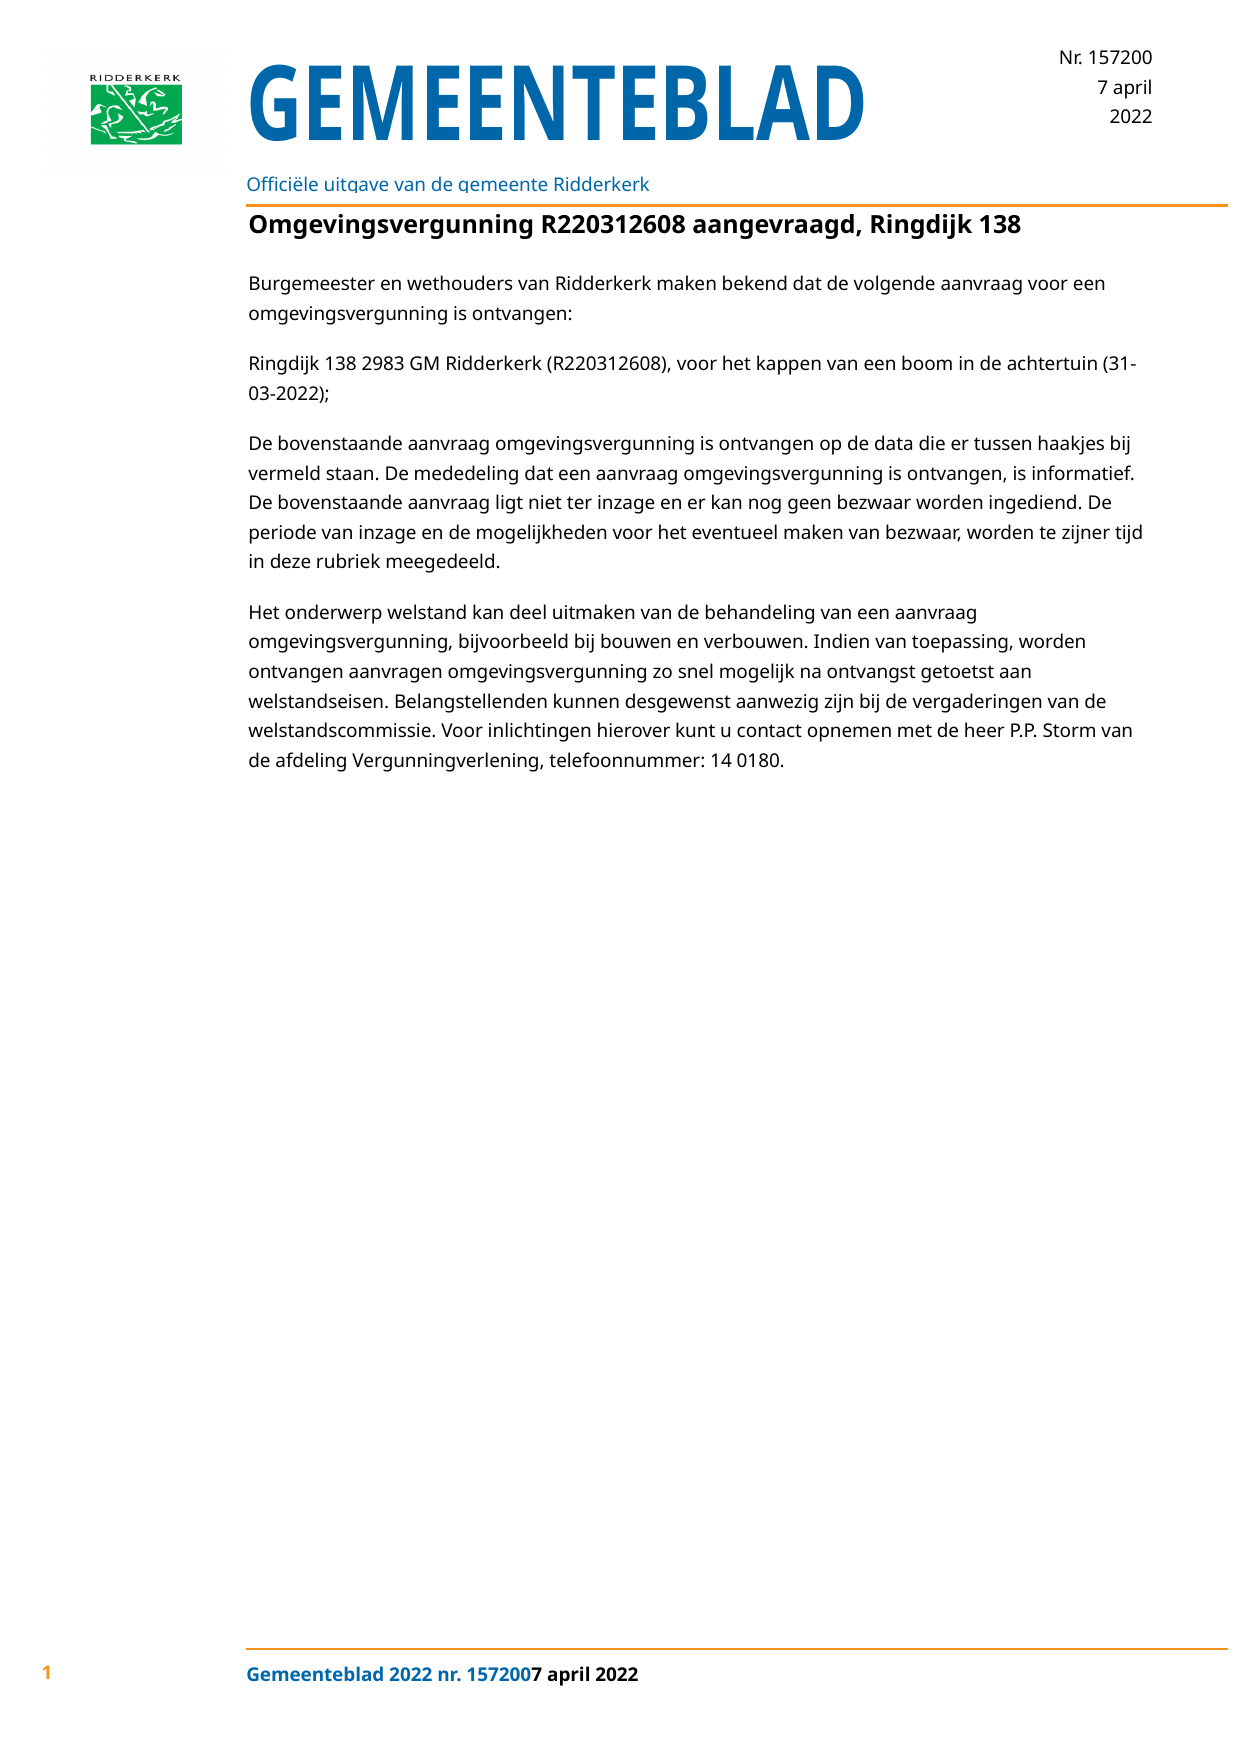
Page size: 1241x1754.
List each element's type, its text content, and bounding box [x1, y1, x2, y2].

text Ringdijk 138 2983 GM Ridderkerk (R220312608), voor het kappen van een boom in de achtertuin (31-03-2022); [248, 350, 1152, 406]
picture [41, 47, 231, 172]
text Omgevingsvergunning R220312608 aangevraagd, Ringdijk 138 [248, 207, 1152, 241]
text Burgemeester en wethouders van Ridderkerk maken bekend dat de volgende aanvraag voor een omgevingsvergunning is ontvangen: [248, 270, 1152, 326]
text De bovenstaande aanvraag omgevingsvergunning is ontvangen op de data die er tussen haakjes bij vermeld staan. De mededeling dat een aanvraag omgevingsvergunning is ontvangen, is informatief. De bovenstaande aanvraag ligt niet ter inzage en er kan nog geen bezwaar worden ingediend. De periode van inzage en de mogelijkheden voor het eventueel maken van bezwaar, worden te zijner tijd in deze rubriek meegedeeld. [248, 430, 1152, 574]
text Het onderwerp welstand kan deel uitmaken van de behandeling van een aanvraag omgevingsvergunning, bijvoorbeeld bij bouwen en verbouwen. Indien van toepassing, worden ontvangen aanvragen omgevingsvergunning zo snel mogelijk na ontvangst getoetst aan welstandseisen. Belangstellenden kunnen desgewenst aanwezig zijn bij de vergaderingen van de welstandscommissie. Voor inlichtingen hierover kunt u contact opnemen met de heer P.P. Storm van de afdeling Vergunningverlening, telefoonnummer: 14 0180. [248, 599, 1152, 773]
